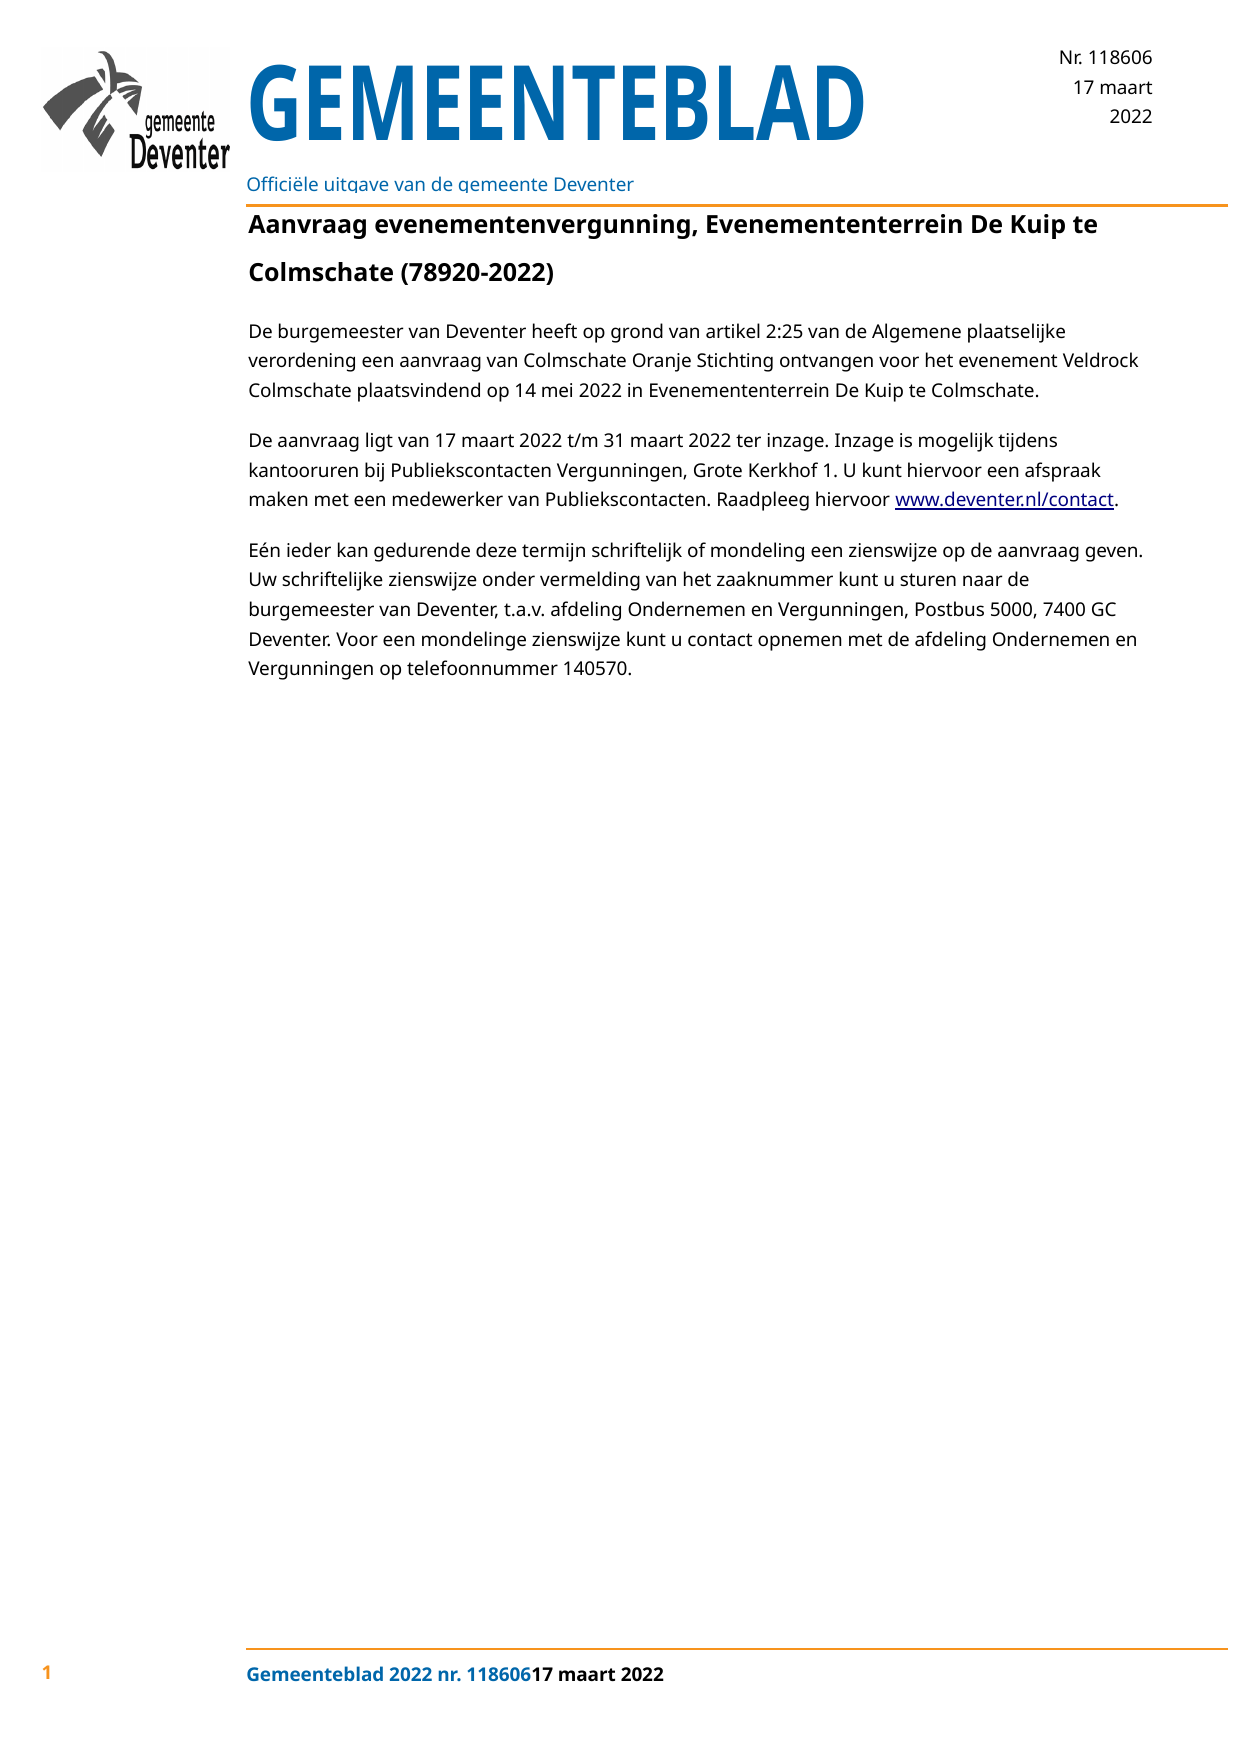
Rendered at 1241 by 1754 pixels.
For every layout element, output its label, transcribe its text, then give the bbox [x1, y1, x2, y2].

picture [41, 47, 231, 172]
text Eén ieder kan gedurende deze termijn schriftelijk of mondeling een zienswijze op de aanvraag geven. Uw schriftelijke zienswijze onder vermelding van het zaaknummer kunt u sturen naar de burgemeester van Deventer, t.a.v. afdeling Ondernemen en Vergunningen, Postbus 5000, 7400 GC Deventer. Voor een mondelinge zienswijze kunt u contact opnemen met de afdeling Ondernemen en Vergunningen op telefoonnummer 140570. [248, 537, 1152, 681]
text Aanvraag evenementenvergunning, Evenemententerrein De Kuip te Colmschate (78920-2022) [248, 207, 1152, 288]
text De burgemeester van Deventer heeft op grond van artikel 2:25 van de Algemene plaatselijke verordening een aanvraag van Colmschate Oranje Stichting ontvangen voor het evenement Veldrock Colmschate plaatsvindend op 14 mei 2022 in Evenemententerrein De Kuip te Colmschate. [248, 318, 1152, 403]
text De aanvraag ligt van 17 maart 2022 t/m 31 maart 2022 ter inzage. Inzage is mogelijk tijdens kantooruren bij Publiekscontacten Vergunningen, Grote Kerkhof 1. U kunt hiervoor een afspraak maken met een medewerker van Publiekscontacten. Raadpleeg hiervoor www.deventer.nl/contact. [248, 427, 1152, 512]
